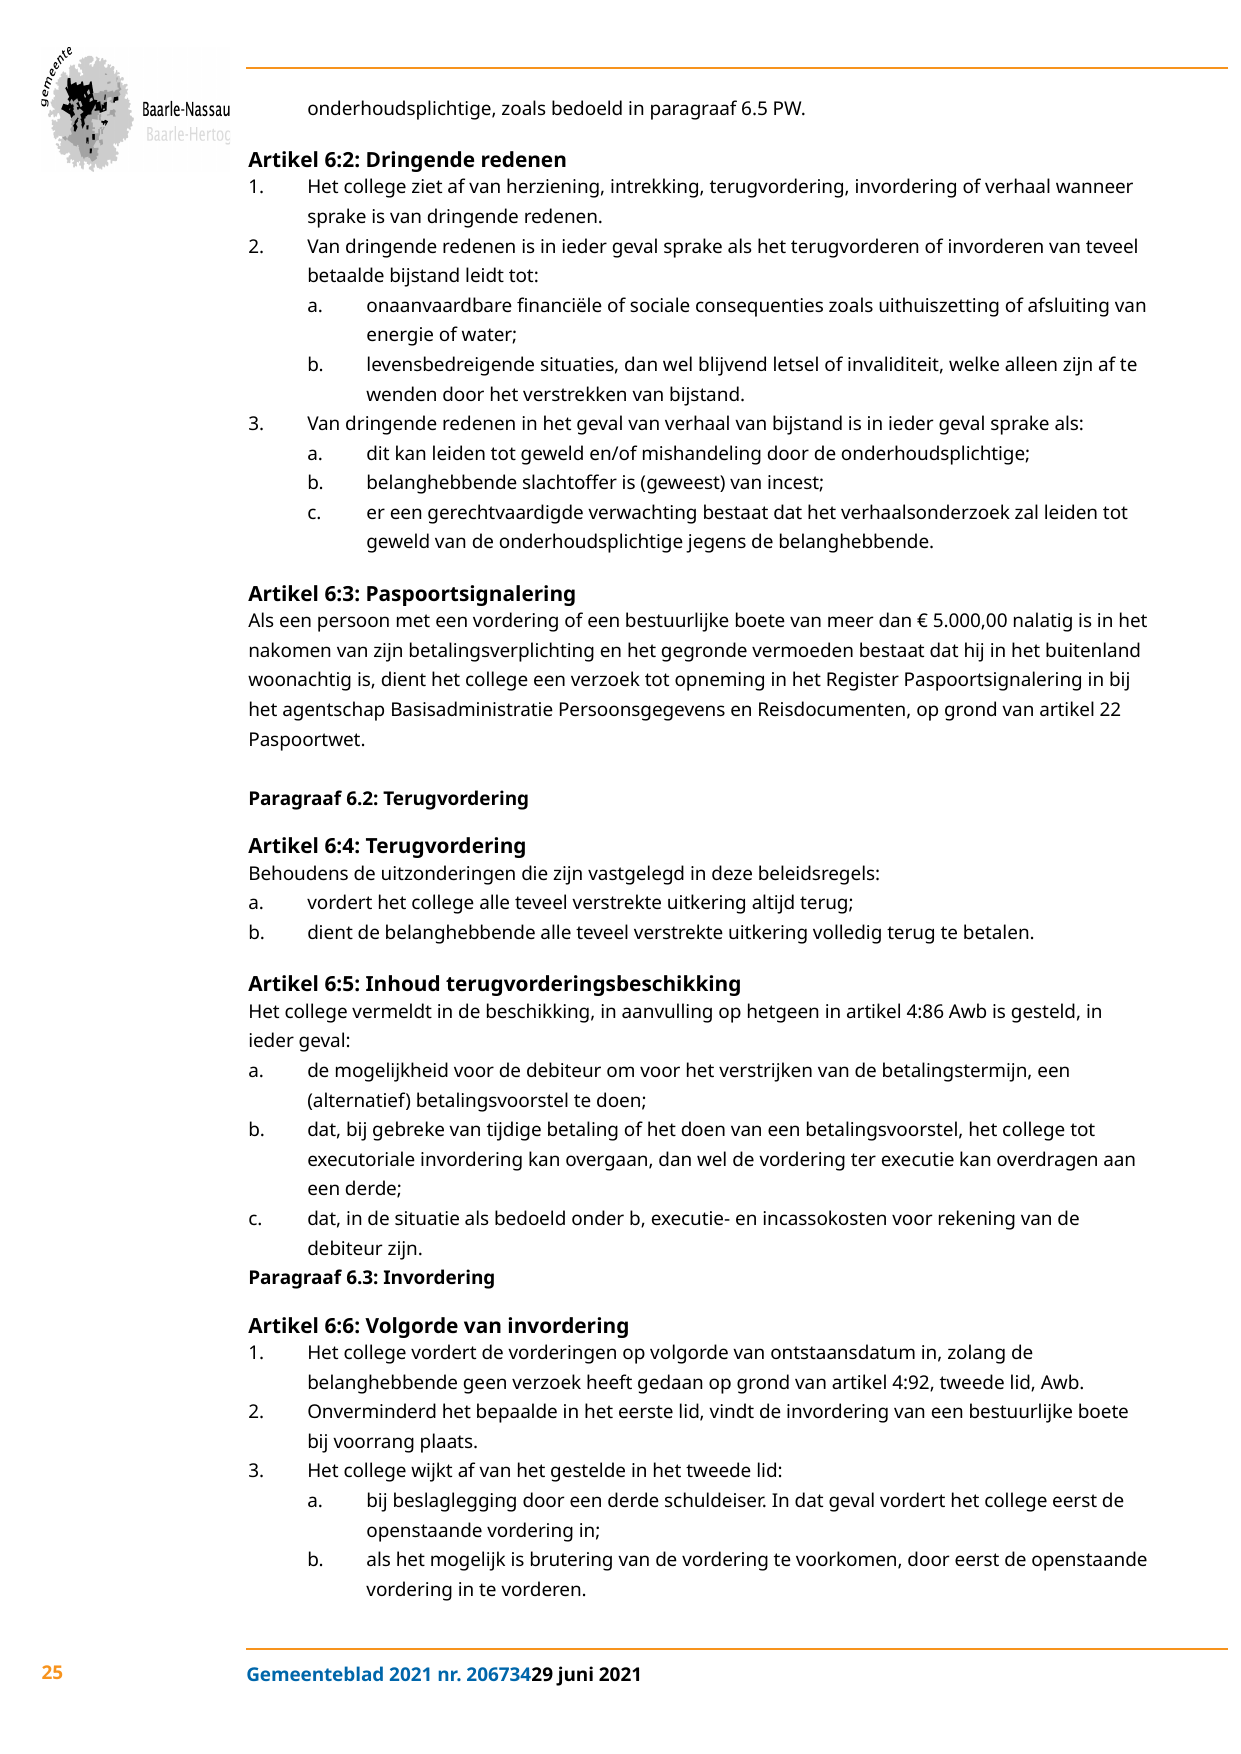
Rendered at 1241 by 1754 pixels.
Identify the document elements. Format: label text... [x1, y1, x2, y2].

picture [41, 47, 231, 172]
list dat, in de situatie als bedoeld onder b, executie- en incassokosten voor rekening van de debiteur zijn. [248, 1205, 1152, 1260]
list Het college vordert de vorderingen op volgorde van ontstaansdatum in, zolang de belanghebbende geen verzoek heeft gedaan op grond van artikel 4:92, tweede lid, Awb. [248, 1339, 1152, 1394]
text Artikel 6:6: Volgorde van invordering [248, 1311, 1152, 1339]
list dit kan leiden tot geweld en/of mishandeling door de onderhoudsplichtige; [307, 440, 1152, 466]
text Paragraaf 6.2: Terugvordering [248, 785, 1152, 811]
list Van dringende redenen in het geval van verhaal van bijstand is in ieder geval sprake als: [248, 410, 1152, 436]
text Paragraaf 6.3: Invordering [248, 1264, 1152, 1290]
list Onverminderd het bepaalde in het eerste lid, vindt de invordering van een bestuurlijke boete bij voorrang plaats. [248, 1398, 1152, 1454]
text Artikel 6:5: Inhoud terugvorderingsbeschikking [248, 969, 1152, 998]
list Het college ziet af van herziening, intrekking, terugvordering, invordering of verhaal wanneer sprake is van dringende redenen. [248, 174, 1152, 229]
list dient de belanghebbende alle teveel verstrekte uitkering volledig terug te betalen. [248, 919, 1152, 945]
text Als een persoon met een vordering of een bestuurlijke boete van meer dan € 5.000,00 nalatig is in het nakomen van zijn betalingsverplichting en het gegronde vermoeden bestaat dat hij in het buitenland woonachtig is, dient het college een verzoek tot opneming in het Register Paspoortsignalering in bij het agentschap Basisadministratie Persoonsgegevens en Reisdocumenten, op grond van artikel 22 Paspoortwet. [248, 607, 1152, 752]
list belanghebbende slachtoffer is (geweest) van incest; [307, 469, 1152, 495]
list onderhoudsplichtige, zoals bedoeld in paragraaf 6.5 PW. [248, 95, 1152, 121]
text Het college vermeldt in de beschikking, in aanvulling op hetgeen in artikel 4:86 Awb is gesteld, in ieder geval: [248, 998, 1152, 1053]
text Behoudens de uitzonderingen die zijn vastgelegd in deze beleidsregels: [248, 860, 1152, 886]
list vordert het college alle teveel verstrekte uitkering altijd terug; [248, 889, 1152, 915]
list Van dringende redenen is in ieder geval sprake als het terugvorderen of invorderen van teveel betaalde bijstand leidt tot: [248, 233, 1152, 288]
list er een gerechtvaardigde verwachting bestaat dat het verhaalsonderzoek zal leiden tot geweld van de onderhoudsplichtige jegens de belanghebbende. [307, 499, 1152, 554]
text Artikel 6:4: Terugvordering [248, 832, 1152, 860]
text Artikel 6:3: Paspoortsignalering [248, 579, 1152, 607]
list onaanvaardbare financiële of sociale consequenties zoals uithuiszetting of afsluiting van energie of water; [307, 292, 1152, 347]
text Artikel 6:2: Dringende redenen [248, 145, 1152, 174]
list levensbedreigende situaties, dan wel blijvend letsel of invaliditeit, welke alleen zijn af te wenden door het verstrekken van bijstand. [307, 351, 1152, 406]
list dat, bij gebreke van tijdige betaling of het doen van een betalingsvoorstel, het college tot executoriale invordering kan overgaan, dan wel de vordering ter executie kan overdragen aan een derde; [248, 1116, 1152, 1201]
list als het mogelijk is brutering van de vordering te voorkomen, door eerst de openstaande vordering in te vorderen. [307, 1546, 1152, 1602]
list Het college wijkt af van het gestelde in het tweede lid: [248, 1458, 1152, 1483]
list de mogelijkheid voor de debiteur om voor het verstrijken van de betalingstermijn, een (alternatief) betalingsvoorstel te doen; [248, 1057, 1152, 1112]
list bij beslaglegging door een derde schuldeiser. In dat geval vordert het college eerst de openstaande vordering in; [307, 1487, 1152, 1542]
